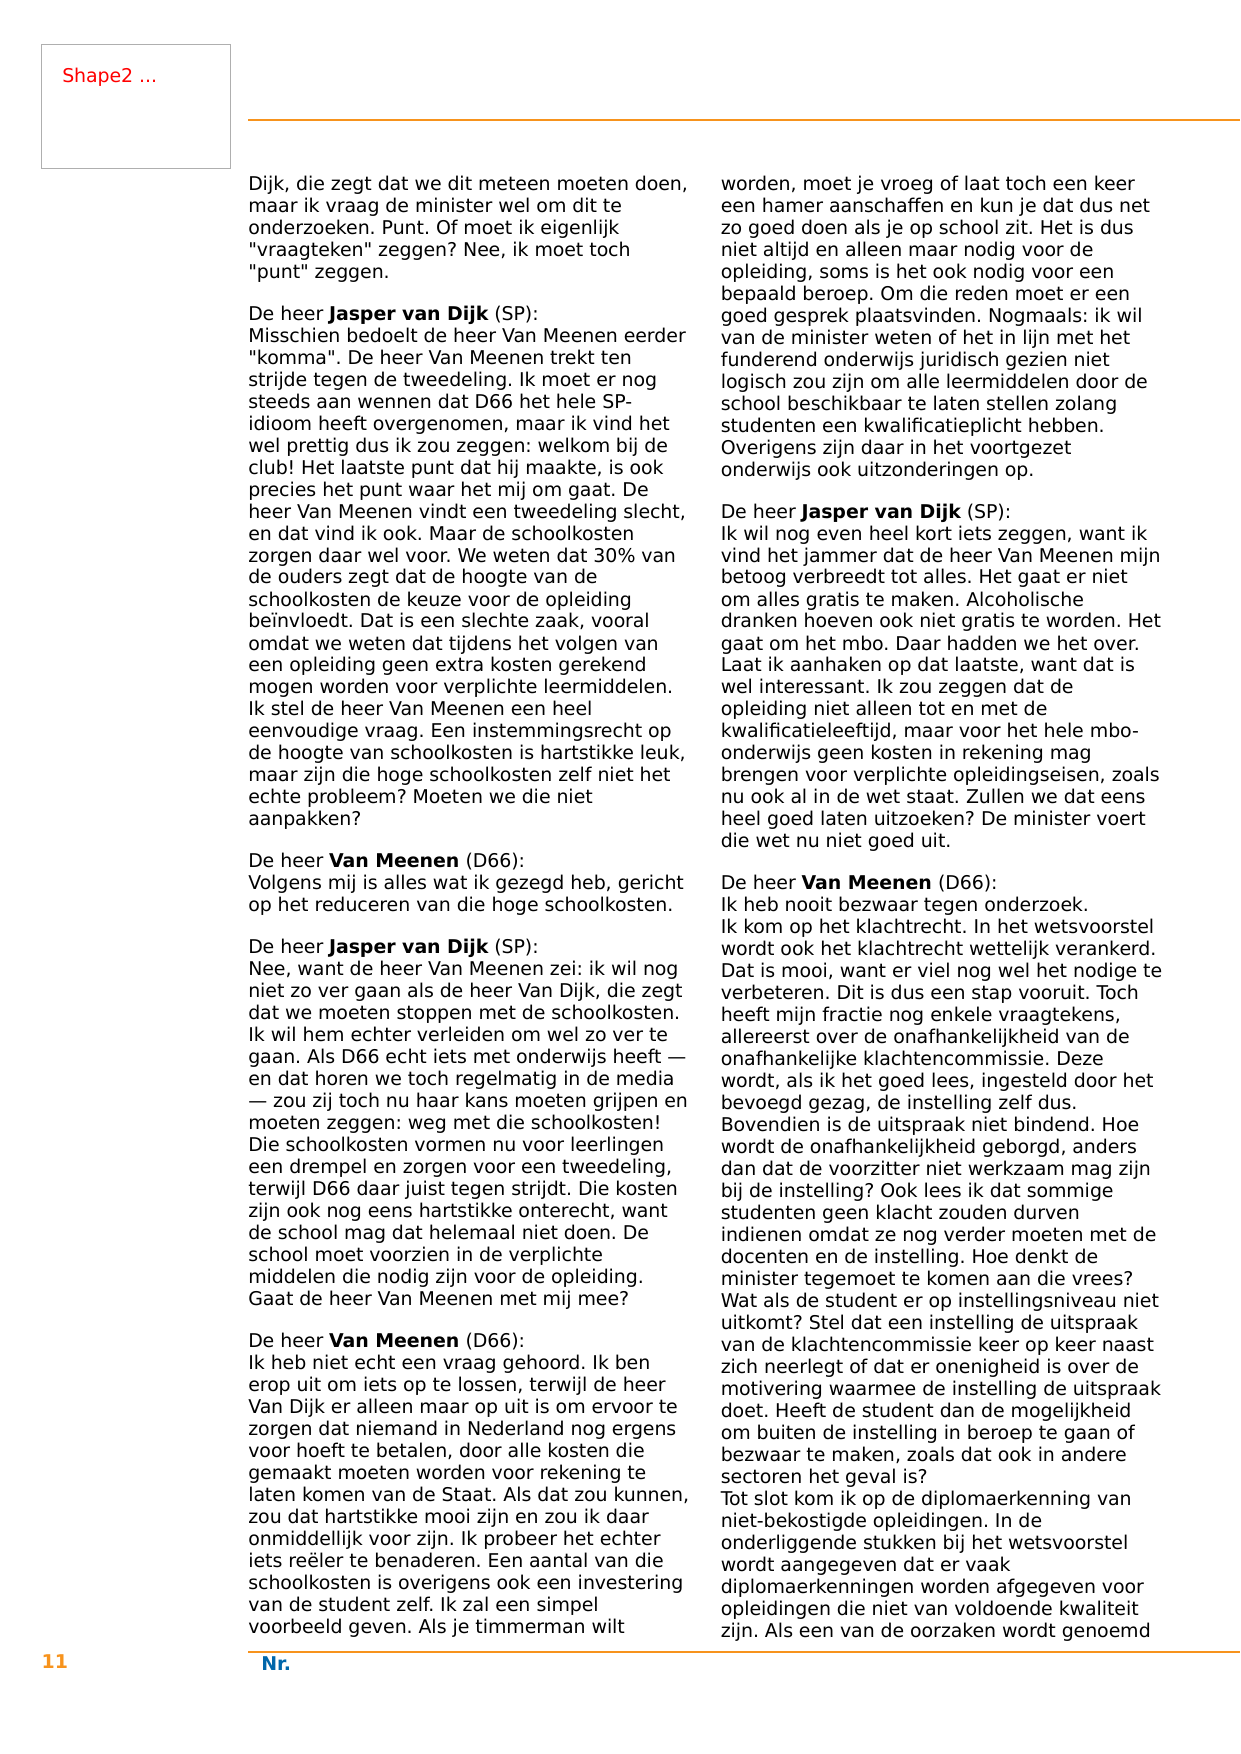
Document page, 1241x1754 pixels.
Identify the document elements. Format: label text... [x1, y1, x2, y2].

text Misschien bedoelt de heer Van Meenen eerder "komma". De heer Van Meenen trekt ten strijde tegen de tweedeling. Ik moet er nog steeds aan wennen dat D66 het hele SP-idioom heeft overgenomen, maar ik vind het wel prettig dus ik zou zeggen: welkom bij de club! Het laatste punt dat hij maakte, is ook precies het punt waar het mij om gaat. De heer Van Meenen vindt een tweedeling slecht, en dat vind ik ook. Maar de schoolkosten zorgen daar wel voor. We weten dat 30% van de ouders zegt dat de hoogte van de schoolkosten de keuze voor de opleiding beïnvloedt. Dat is een slechte zaak, vooral omdat we weten dat tijdens het volgen van een opleiding geen extra kosten gerekend mogen worden voor verplichte leermiddelen. Ik stel de heer Van Meenen een heel eenvoudige vraag. Een instemmingsrecht op de hoogte van schoolkosten is hartstikke leuk, maar zijn die hoge schoolkosten zelf niet het echte probleem? Moeten we die niet aanpakken? [248, 325, 691, 830]
text worden, moet je vroeg of laat toch een keer een hamer aanschaffen en kun je dat dus net zo goed doen als je op school zit. Het is dus niet altijd en alleen maar nodig voor de opleiding, soms is het ook nodig voor een bepaald beroep. Om die reden moet er een goed gesprek plaatsvinden. Nogmaals: ik wil van de minister weten of het in lijn met het funderend onderwijs juridisch gezien niet logisch zou zijn om alle leermiddelen door de school beschikbaar te laten stellen zolang studenten een kwalificatieplicht hebben. Overigens zijn daar in het voortgezet onderwijs ook uitzonderingen op. [721, 173, 1163, 481]
text Dijk, die zegt dat we dit meteen moeten doen, maar ik vraag de minister wel om dit te onderzoeken. Punt. Of moet ik eigenlijk "vraagteken" zeggen? Nee, ik moet toch "punt" zeggen. [248, 173, 691, 283]
text Ik heb niet echt een vraag gehoord. Ik ben erop uit om iets op te lossen, terwijl de heer Van Dijk er alleen maar op uit is om ervoor te zorgen dat niemand in Nederland nog ergens voor hoeft te betalen, door alle kosten die gemaakt moeten worden voor rekening te laten komen van de Staat. Als dat zou kunnen, zou dat hartstikke mooi zijn en zou ik daar onmiddellijk voor zijn. Ik probeer het echter iets reëler te benaderen. Een aantal van die schoolkosten is overigens ook een investering van de student zelf. Ik zal een simpel voorbeeld geven. Als je timmerman wilt [248, 1352, 691, 1637]
text Ik heb nooit bezwaar tegen onderzoek. [721, 894, 1163, 916]
text De heer Jasper van Dijk (SP): [721, 501, 1163, 522]
text De heer Van Meenen (D66): [721, 872, 1163, 894]
text Wat als de student er op instellingsniveau niet uitkomt? Stel dat een instelling de uitspraak van de klachtencommissie keer op keer naast zich neerlegt of dat er onenigheid is over de motivering waarmee de instelling de uitspraak doet. Heeft de student dan de mogelijkheid om buiten de instelling in beroep te gaan of bezwaar te maken, zoals dat ook in andere sectoren het geval is? [721, 1290, 1163, 1488]
text Volgens mij is alles wat ik gezegd heb, gericht op het reduceren van die hoge schoolkosten. [248, 872, 691, 916]
text Tot slot kom ik op de diplomaerkenning van niet-bekostigde opleidingen. In de onderliggende stukken bij het wetsvoorstel wordt aangegeven dat er vaak diplomaerkenningen worden afgegeven voor opleidingen die niet van voldoende kwaliteit zijn. Als een van de oorzaken wordt genoemd [721, 1488, 1163, 1641]
text Ik wil nog even heel kort iets zeggen, want ik vind het jammer dat de heer Van Meenen mijn betoog verbreedt tot alles. Het gaat er niet om alles gratis te maken. Alcoholische dranken hoeven ook niet gratis te worden. Het gaat om het mbo. Daar hadden we het over. Laat ik aanhaken op dat laatste, want dat is wel interessant. Ik zou zeggen dat de opleiding niet alleen tot en met de kwalificatieleeftijd, maar voor het hele mbo-onderwijs geen kosten in rekening mag brengen voor verplichte opleidingseisen, zoals nu ook al in de wet staat. Zullen we dat eens heel goed laten uitzoeken? De minister voert die wet nu niet goed uit. [721, 522, 1163, 852]
text Ik kom op het klachtrecht. In het wetsvoorstel wordt ook het klachtrecht wettelijk verankerd. Dat is mooi, want er viel nog wel het nodige te verbeteren. Dit is dus een stap vooruit. Toch heeft mijn fractie nog enkele vraagtekens, allereerst over de onafhankelijkheid van de onafhankelijke klachtencommissie. Deze wordt, als ik het goed lees, ingesteld door het bevoegd gezag, de instelling zelf dus. Bovendien is de uitspraak niet bindend. Hoe wordt de onafhankelijkheid geborgd, anders dan dat de voorzitter niet werkzaam mag zijn bij de instelling? Ook lees ik dat sommige studenten geen klacht zouden durven indienen omdat ze nog verder moeten met de docenten en de instelling. Hoe denkt de minister tegemoet te komen aan die vrees? [721, 916, 1163, 1290]
text De heer Jasper van Dijk (SP): [248, 936, 691, 958]
text De heer Van Meenen (D66): [248, 850, 691, 872]
text De heer Jasper van Dijk (SP): [248, 303, 691, 325]
text De heer Van Meenen (D66): [248, 1330, 691, 1352]
text Nee, want de heer Van Meenen zei: ik wil nog niet zo ver gaan als de heer Van Dijk, die zegt dat we moeten stoppen met de schoolkosten. Ik wil hem echter verleiden om wel zo ver te gaan. Als D66 echt iets met onderwijs heeft — en dat horen we toch regelmatig in de media — zou zij toch nu haar kans moeten grijpen en moeten zeggen: weg met die schoolkosten! Die schoolkosten vormen nu voor leerlingen een drempel en zorgen voor een tweedeling, terwijl D66 daar juist tegen strijdt. Die kosten zijn ook nog eens hartstikke onterecht, want de school mag dat helemaal niet doen. De school moet voorzien in de verplichte middelen die nodig zijn voor de opleiding. Gaat de heer Van Meenen met mij mee? [248, 958, 691, 1310]
